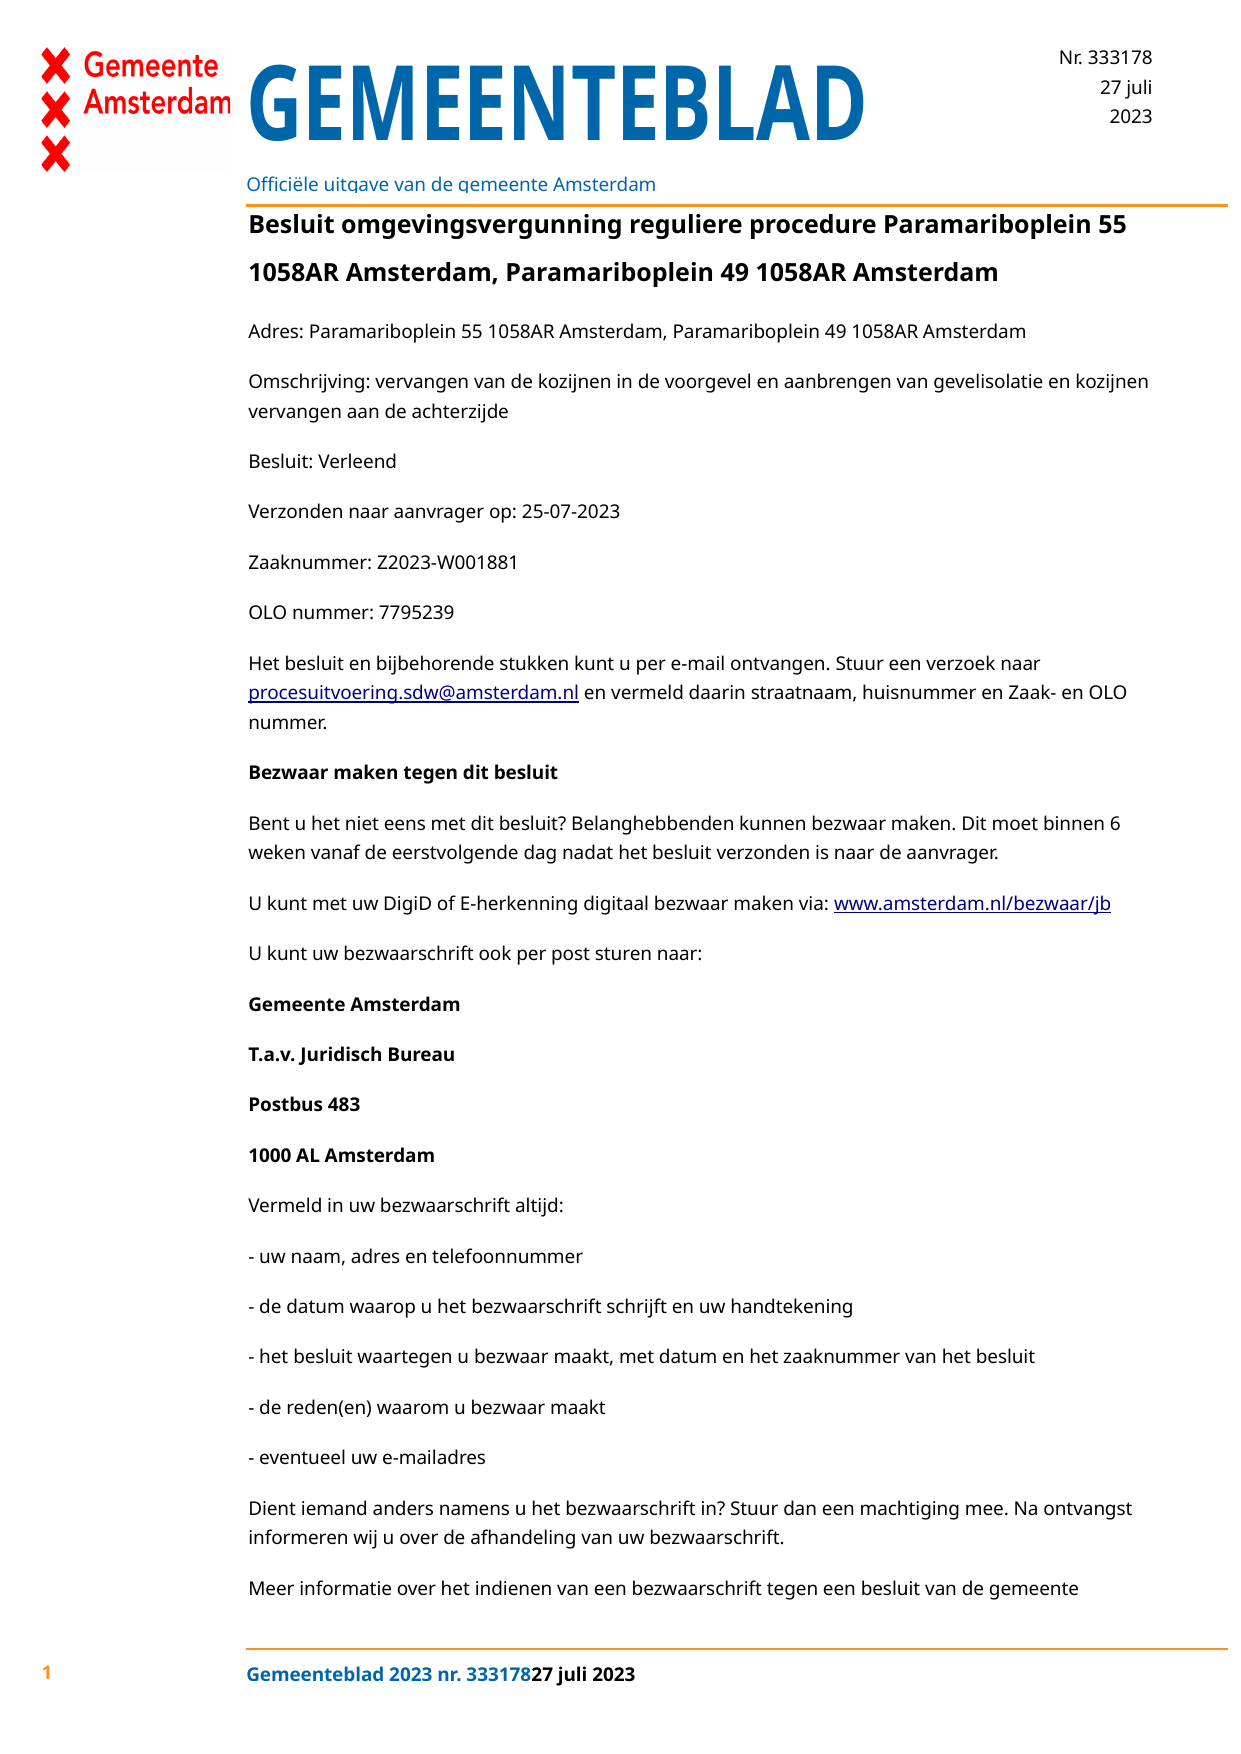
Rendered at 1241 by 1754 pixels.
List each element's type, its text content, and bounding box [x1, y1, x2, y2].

text - uw naam, adres en telefoonnummer [248, 1243, 1152, 1269]
text Verzonden naar aanvrager op: 25-07-2023 [248, 499, 1152, 524]
text - de datum waarop u het bezwaarschrift schrijft en uw handtekening [248, 1293, 1152, 1319]
text - het besluit waartegen u bezwaar maakt, met datum en het zaaknummer van het besluit [248, 1344, 1152, 1369]
text Vermeld in uw bezwaarschrift altijd: [248, 1192, 1152, 1218]
text U kunt uw bezwaarschrift ook per post sturen naar: [248, 940, 1152, 966]
text T.a.v. Juridisch Bureau [248, 1041, 1152, 1067]
text OLO nummer: 7795239 [248, 599, 1152, 625]
text Gemeente Amsterdam [248, 991, 1152, 1017]
text Adres: Paramariboplein 55 1058AR Amsterdam, Paramariboplein 49 1058AR Amsterdam [248, 318, 1152, 344]
text Het besluit en bijbehorende stukken kunt u per e-mail ontvangen. Stuur een verzoek naar procesuitvoering.sdw@amsterdam.nl en vermeld daarin straatnaam, huisnummer en Zaak- en OLO nummer. [248, 650, 1152, 735]
text Meer informatie over het indienen van een bezwaarschrift tegen een besluit van de gemeente [248, 1575, 1152, 1601]
text U kunt met uw DigiD of E-herkenning digitaal bezwaar maken via: www.amsterdam.nl/bezwaar/jb [248, 890, 1152, 916]
text 1000 AL Amsterdam [248, 1142, 1152, 1168]
text - de reden(en) waarom u bezwaar maakt [248, 1394, 1152, 1420]
text - eventueel uw e-mailadres [248, 1444, 1152, 1470]
text Bent u het niet eens met dit besluit? Belanghebbenden kunnen bezwaar maken. Dit moet binnen 6 weken vanaf de eerstvolgende dag nadat het besluit verzonden is naar de aanvrager. [248, 810, 1152, 865]
text Besluit: Verleend [248, 448, 1152, 474]
text Zaaknummer: Z2023-W001881 [248, 549, 1152, 575]
text Postbus 483 [248, 1092, 1152, 1117]
text Bezwaar maken tegen dit besluit [248, 759, 1152, 785]
text Omschrijving: vervangen van de kozijnen in de voorgevel en aanbrengen van gevelisolatie en kozijnen vervangen aan de achterzijde [248, 368, 1152, 424]
text Dient iemand anders namens u het bezwaarschrift in? Stuur dan een machtiging mee. Na ontvangst informeren wij u over de afhandeling van uw bezwaarschrift. [248, 1495, 1152, 1550]
text Besluit omgevingsvergunning reguliere procedure Paramariboplein 55 1058AR Amsterdam, Paramariboplein 49 1058AR Amsterdam [248, 207, 1152, 288]
picture [41, 47, 231, 172]
